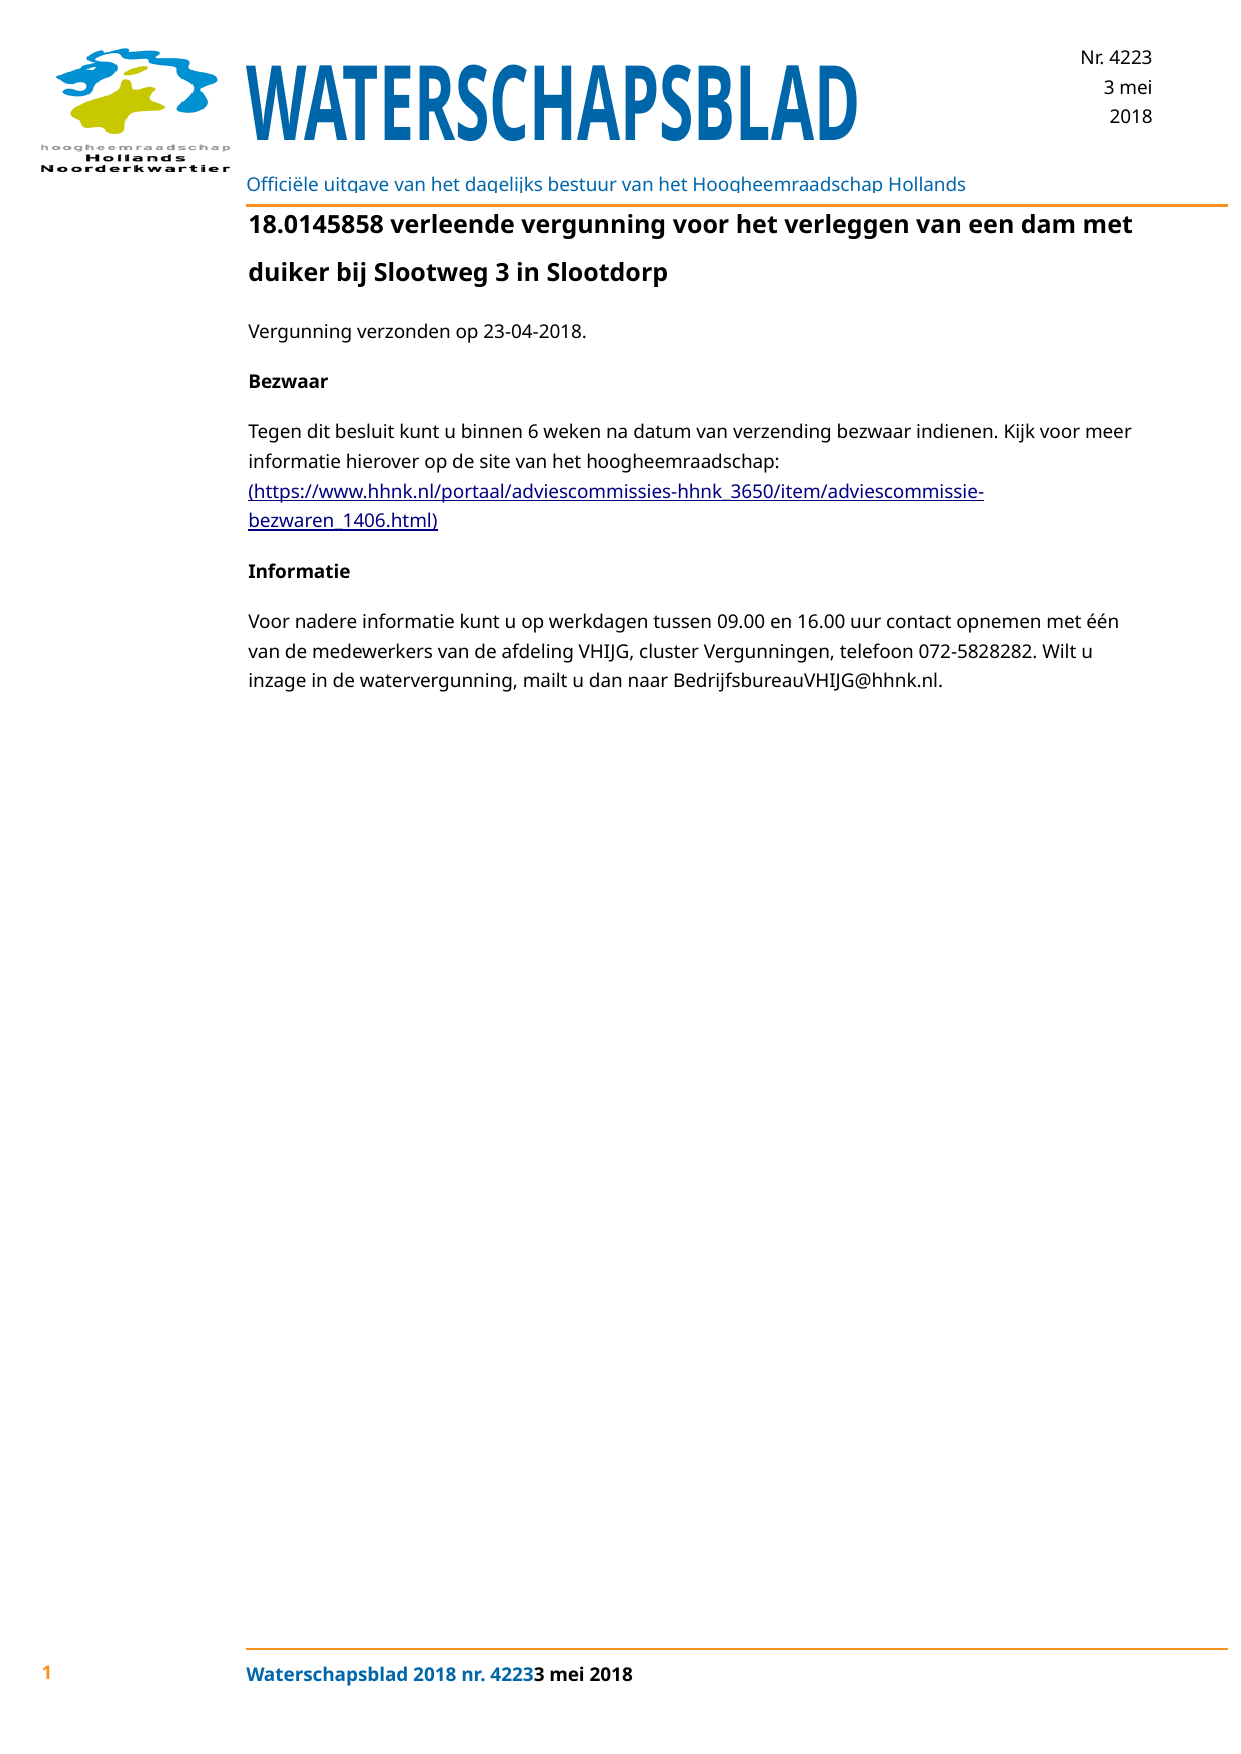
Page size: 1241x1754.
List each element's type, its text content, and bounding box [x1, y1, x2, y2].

text Tegen dit besluit kunt u binnen 6 weken na datum van verzending bezwaar indienen. Kijk voor meer informatie hierover op de site van het hoogheemraadschap: (https://www.hhnk.nl/portaal/adviescommissies-hhnk_3650/item/adviescommissie-bezwaren_1406.html) [248, 419, 1152, 533]
picture [41, 47, 231, 172]
text Informatie [248, 558, 1152, 584]
text 18.0145858 verleende vergunning voor het verleggen van een dam met duiker bij Slootweg 3 in Slootdorp [248, 207, 1152, 288]
text Vergunning verzonden op 23-04-2018. [248, 318, 1152, 344]
text Voor nadere informatie kunt u op werkdagen tussen 09.00 en 16.00 uur contact opnemen met één van de medewerkers van de afdeling VHIJG, cluster Vergunningen, telefoon 072-5828282. Wilt u inzage in de watervergunning, mailt u dan naar BedrijfsbureauVHIJG@hhnk.nl. [248, 608, 1152, 693]
text Bezwaar [248, 368, 1152, 394]
